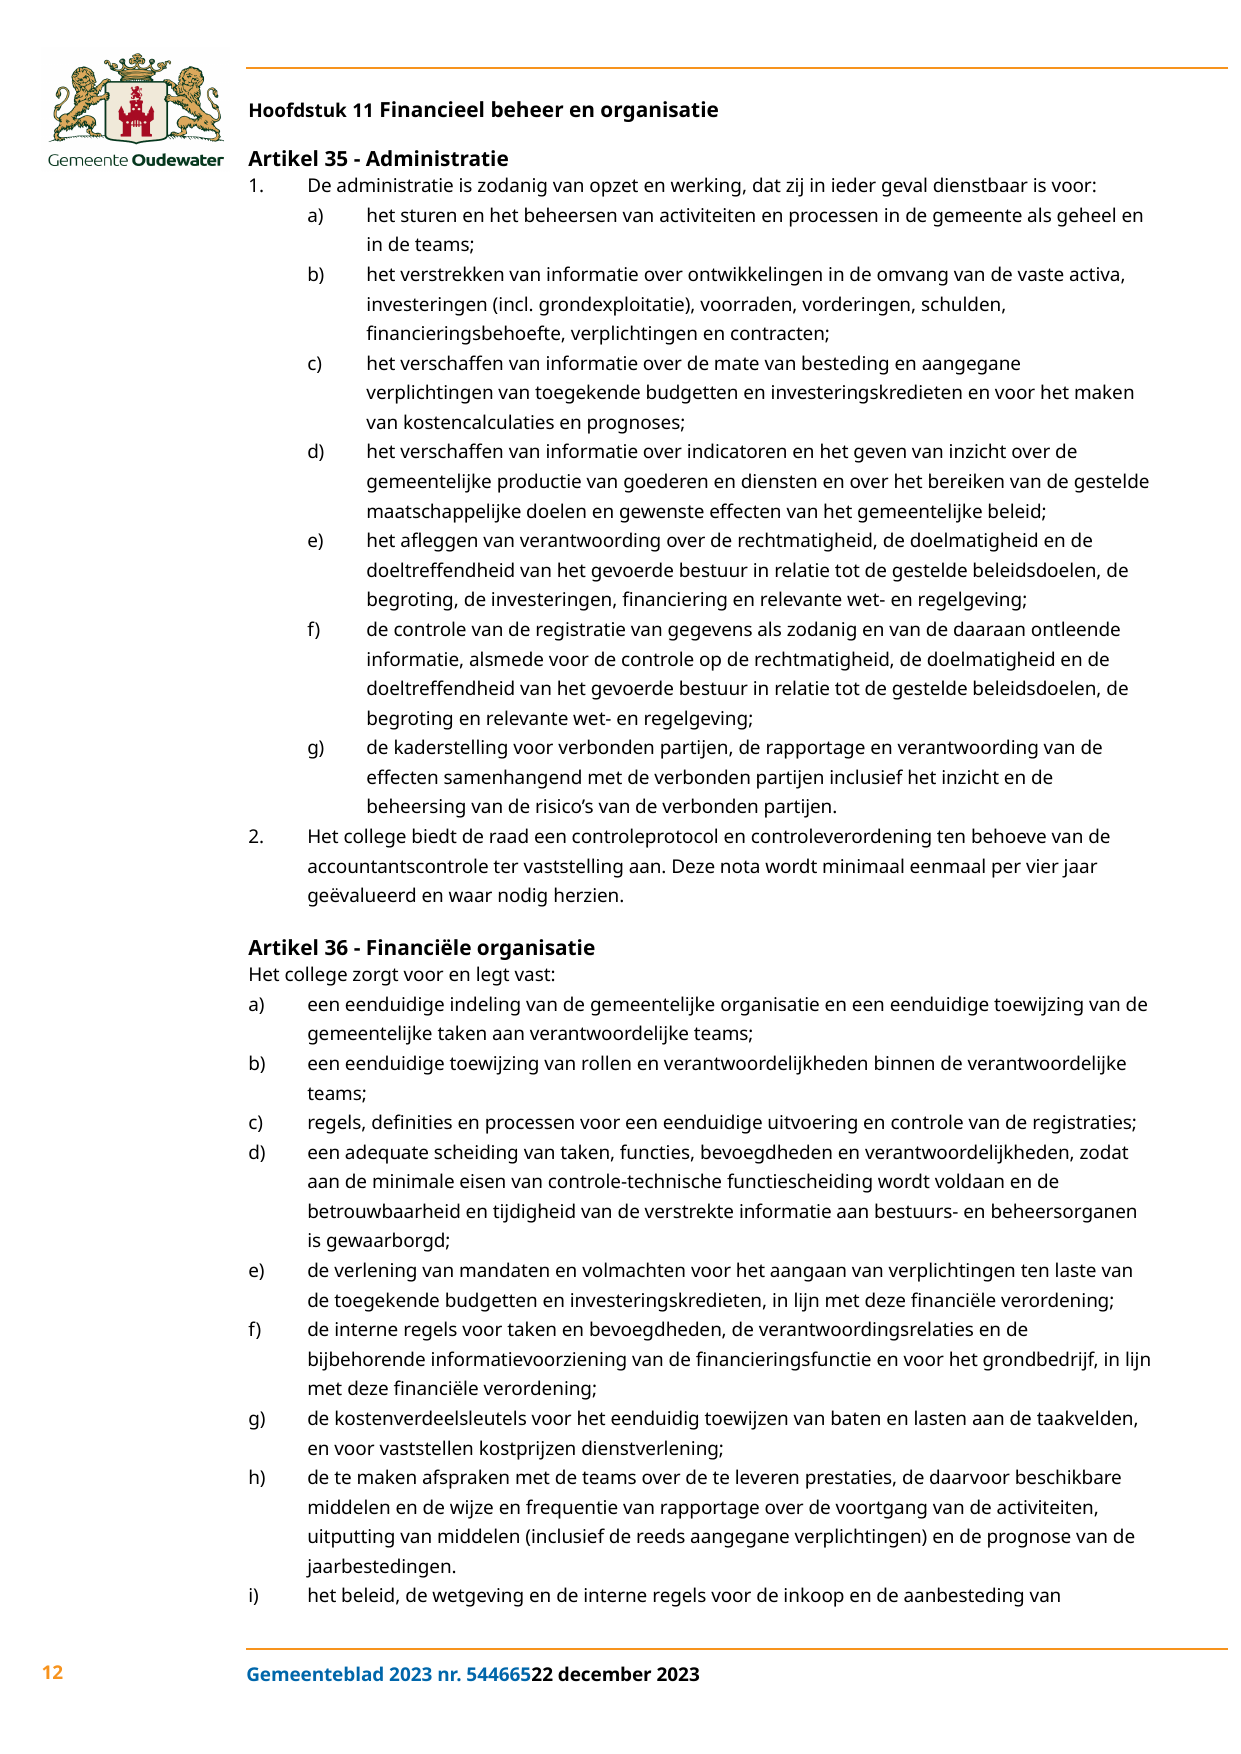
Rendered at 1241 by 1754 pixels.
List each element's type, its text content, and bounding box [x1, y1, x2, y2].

list de controle van de registratie van gegevens als zodanig en van de daaraan ontleende informatie, alsmede voor de controle op de rechtmatigheid, de doelmatigheid en de doeltreffendheid van het gevoerde bestuur in relatie tot de gestelde beleidsdoelen, de begroting en relevante wet- en regelgeving; [307, 616, 1152, 731]
picture [41, 47, 231, 172]
list De administratie is zodanig van opzet en werking, dat zij in ieder geval dienstbaar is voor: [248, 172, 1152, 198]
list de kaderstelling voor verbonden partijen, de rapportage en verantwoording van de effecten samenhangend met de verbonden partijen inclusief het inzicht en de beheersing van de risico’s van de verbonden partijen. [307, 734, 1152, 819]
list het verschaffen van informatie over indicatoren en het geven van inzicht over de gemeentelijke productie van goederen en diensten en over het bereiken van de gestelde maatschappelijke doelen en gewenste effecten van het gemeentelijke beleid; [307, 439, 1152, 524]
list regels, definities en processen voor een eenduidige uitvoering en controle van de registraties; [248, 1109, 1152, 1135]
list het beleid, de wetgeving en de interne regels voor de inkoop en de aanbesteding van [248, 1583, 1152, 1608]
list Het college biedt de raad een controleprotocol en controleverordening ten behoeve van de accountantscontrole ter vaststelling aan. Deze nota wordt minimaal eenmaal per vier jaar geëvalueerd en waar nodig herzien. [248, 823, 1152, 908]
list het afleggen van verantwoording over de rechtmatigheid, de doelmatigheid en de doeltreffendheid van het gevoerde bestuur in relatie tot de gestelde beleidsdoelen, de begroting, de investeringen, financiering en relevante wet- en regelgeving; [307, 527, 1152, 612]
list de verlening van mandaten en volmachten voor het aangaan van verplichtingen ten laste van de toegekende budgetten en investeringskredieten, in lijn met deze financiële verordening; [248, 1257, 1152, 1312]
text Artikel 36 - Financiële organisatie [248, 933, 1152, 961]
text Artikel 35 - Administratie [248, 144, 1152, 172]
list een eenduidige toewijzing van rollen en verantwoordelijkheden binnen de verantwoordelijke teams; [248, 1050, 1152, 1105]
list de te maken afspraken met de teams over de te leveren prestaties, de daarvoor beschikbare middelen en de wijze en frequentie van rapportage over de voortgang van de activiteiten, uitputting van middelen (inclusief de reeds aangegane verplichtingen) en de prognose van de jaarbestedingen. [248, 1464, 1152, 1579]
text Het college zorgt voor en legt vast: [248, 961, 1152, 987]
list de interne regels voor taken en bevoegdheden, de verantwoordingsrelaties en de bijbehorende informatievoorziening van de financieringsfunctie en voor het grondbedrijf, in lijn met deze financiële verordening; [248, 1316, 1152, 1401]
list een eenduidige indeling van de gemeentelijke organisatie en een eenduidige toewijzing van de gemeentelijke taken aan verantwoordelijke teams; [248, 991, 1152, 1046]
list het sturen en het beheersen van activiteiten en processen in de gemeente als geheel en in de teams; [307, 202, 1152, 257]
list het verstrekken van informatie over ontwikkelingen in de omvang van de vaste activa, investeringen (incl. grondexploitatie), voorraden, vorderingen, schulden, financieringsbehoefte, verplichtingen en contracten; [307, 261, 1152, 346]
text Hoofdstuk 11 Financieel beheer en organisatie [248, 95, 1152, 123]
list de kostenverdeelsleutels voor het eenduidig toewijzen van baten en lasten aan de taakvelden, en voor vaststellen kostprijzen dienstverlening; [248, 1405, 1152, 1460]
list een adequate scheiding van taken, functies, bevoegdheden en verantwoordelijkheden, zodat aan de minimale eisen van controle-technische functiescheiding wordt voldaan en de betrouwbaarheid en tijdigheid van de verstrekte informatie aan bestuurs- en beheersorganen is gewaarborgd; [248, 1139, 1152, 1253]
list het verschaffen van informatie over de mate van besteding en aangegane verplichtingen van toegekende budgetten en investeringskredieten en voor het maken van kostencalculaties en prognoses; [307, 350, 1152, 435]
